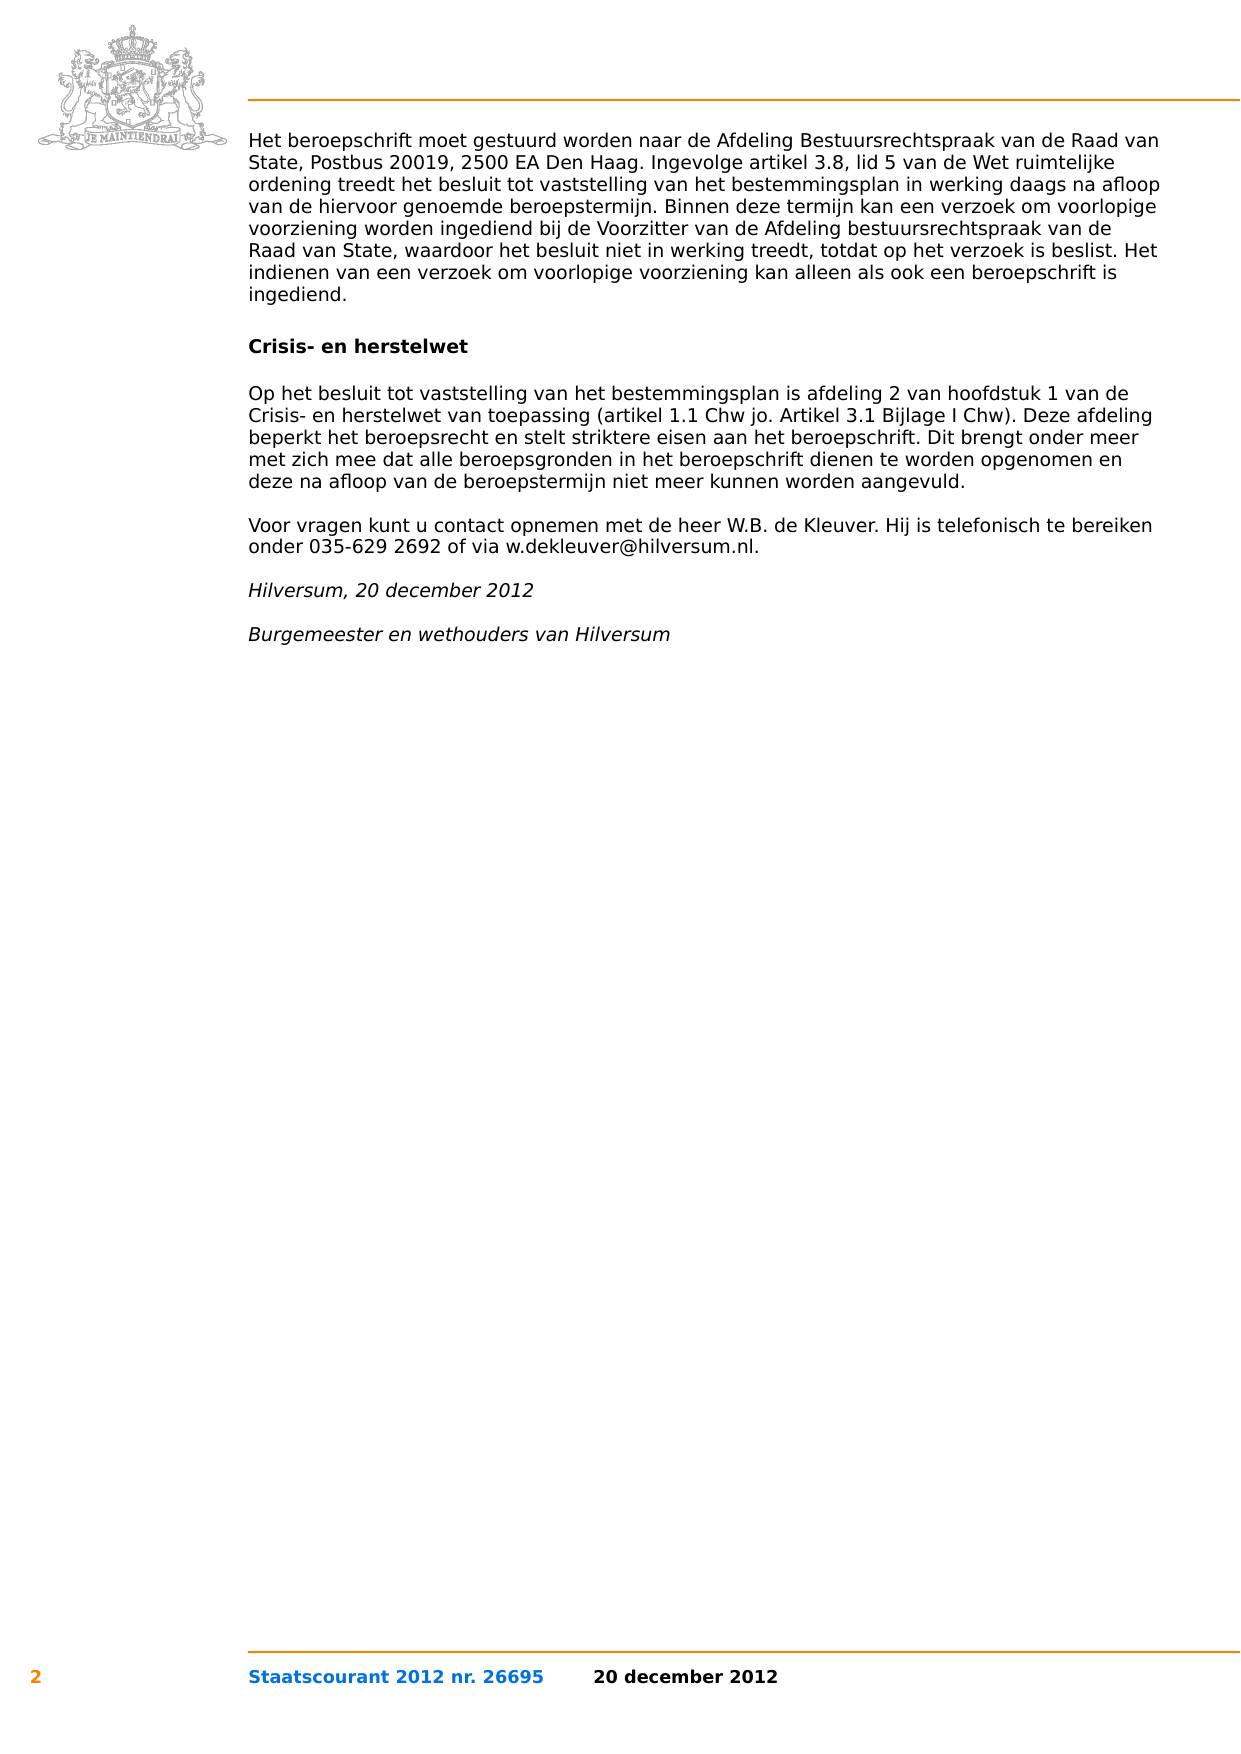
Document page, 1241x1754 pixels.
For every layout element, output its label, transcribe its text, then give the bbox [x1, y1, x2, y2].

text Burgemeester en wethouders van Hilversum [248, 624, 1163, 646]
text Voor vragen kunt u contact opnemen met de heer W.B. de Kleuver. Hij is telefonisch te bereiken onder 035-629 2692 of via w.dekleuver@hilversum.nl. [248, 514, 1163, 558]
picture [38, 25, 227, 150]
text Op het besluit tot vaststelling van het bestemmingsplan is afdeling 2 van hoofdstuk 1 van de Crisis- en herstelwet van toepassing (artikel 1.1 Chw jo. Artikel 3.1 Bijlage I Chw). Deze afdeling beperkt het beroepsrecht en stelt striktere eisen aan het beroepschrift. Dit brengt onder meer met zich mee dat alle beroepsgronden in het beroepschrift dienen te worden opgenomen en deze na afloop van de beroepstermijn niet meer kunnen worden aangevuld. [248, 383, 1163, 493]
text Hilversum, 20 december 2012 [248, 580, 1163, 602]
text Het beroepschrift moet gestuurd worden naar de Afdeling Bestuursrechtspraak van de Raad van State, Postbus 20019, 2500 EA Den Haag. Ingevolge artikel 3.8, lid 5 van de Wet ruimtelijke ordening treedt het besluit tot vaststelling van het bestemmingsplan in werking daags na afloop van de hiervoor genoemde beroepstermijn. Binnen deze termijn kan een verzoek om voorlopige voorziening worden ingediend bij de Voorzitter van de Afdeling bestuursrechtspraak van de Raad van State, waardoor het besluit niet in werking treedt, totdat op het verzoek is beslist. Het indienen van een verzoek om voorlopige voorziening kan alleen als ook een beroepschrift is ingediend. [248, 130, 1163, 306]
subtitle Crisis- en herstelwet [248, 336, 1163, 358]
